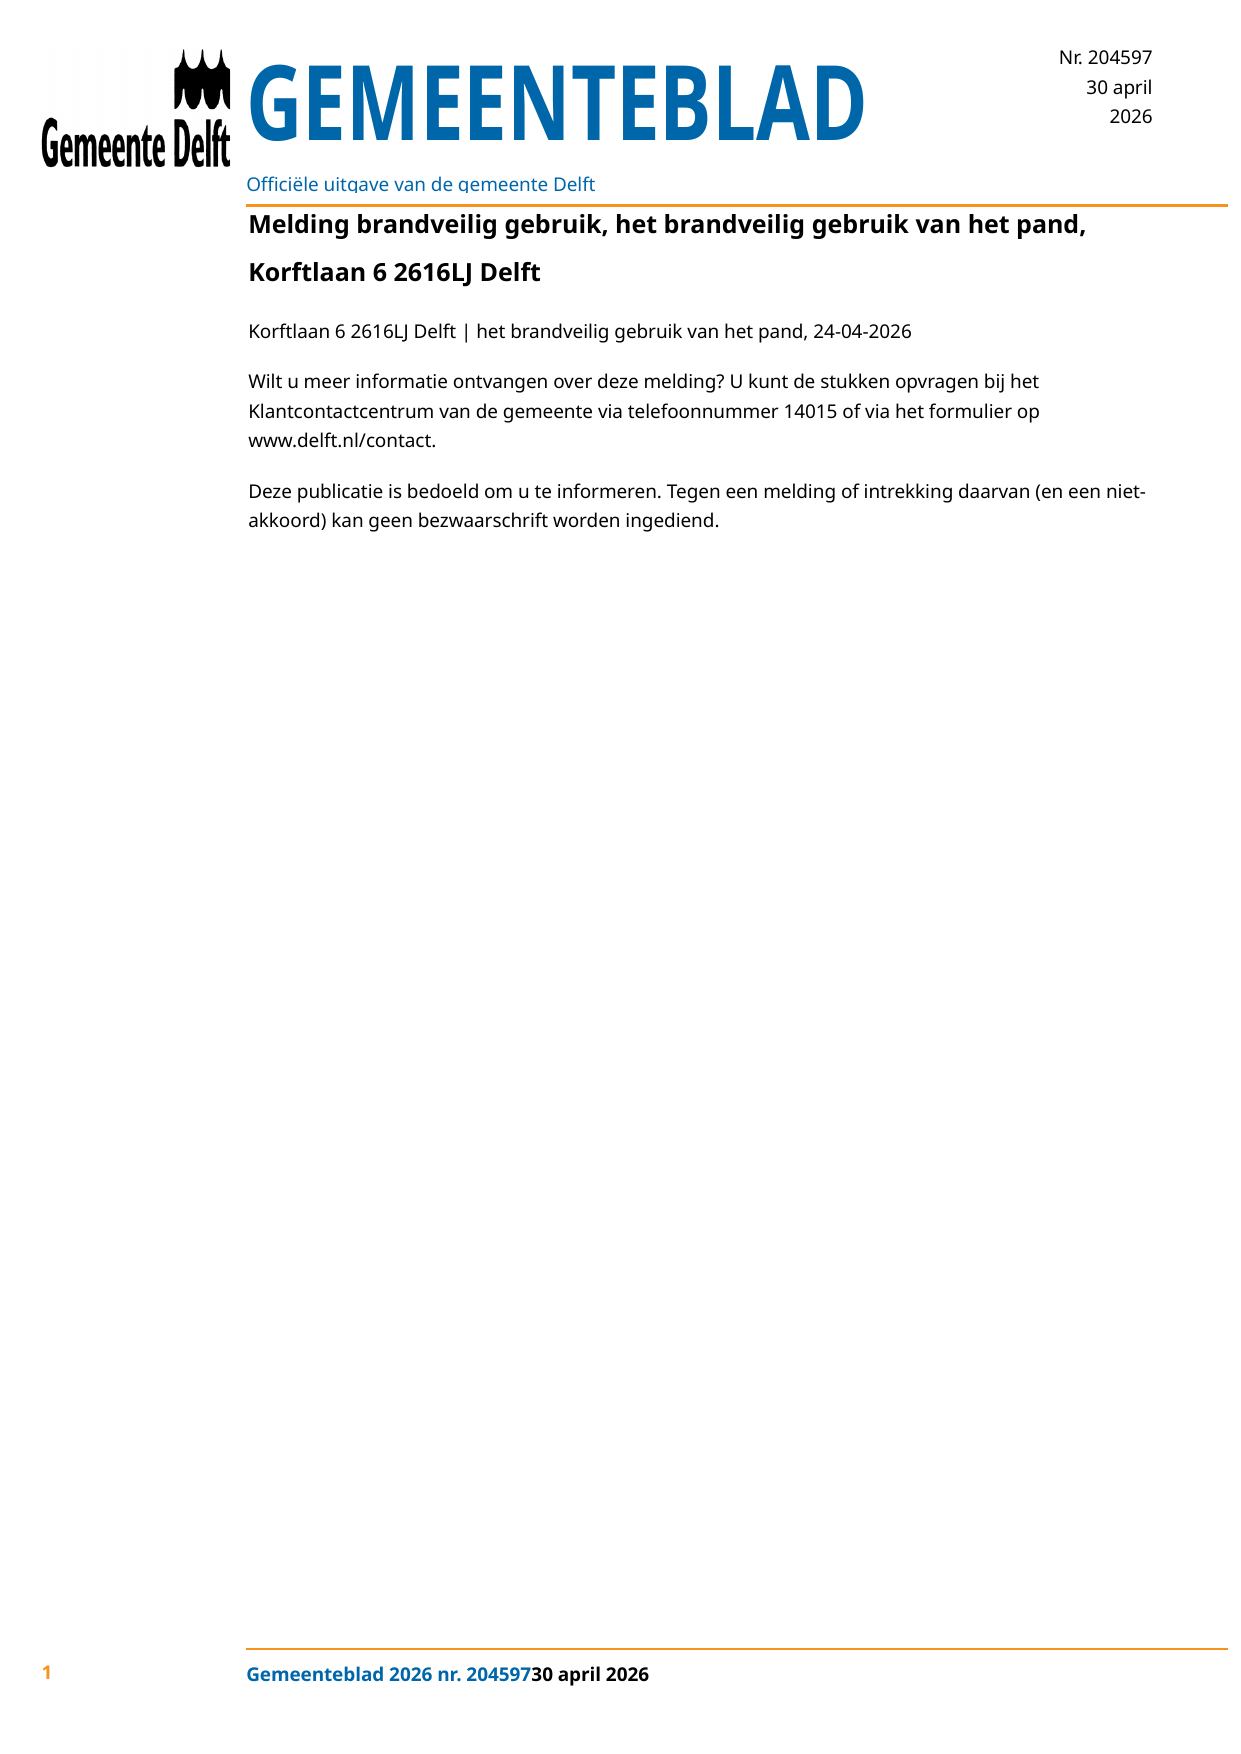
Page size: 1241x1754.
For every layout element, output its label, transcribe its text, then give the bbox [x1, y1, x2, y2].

text Melding brandveilig gebruik, het brandveilig gebruik van het pand, Korftlaan 6 2616LJ Delft [248, 207, 1152, 288]
text Deze publicatie is bedoeld om u te informeren. Tegen een melding of intrekking daarvan (en een niet-akkoord) kan geen bezwaarschrift worden ingediend. [248, 478, 1152, 533]
text Wilt u meer informatie ontvangen over deze melding? U kunt de stukken opvragen bij het Klantcontactcentrum van de gemeente via telefoonnummer 14015 of via het formulier op www.delft.nl/contact. [248, 368, 1152, 453]
text Korftlaan 6 2616LJ Delft | het brandveilig gebruik van het pand, 24-04-2026 [248, 318, 1152, 344]
picture [41, 47, 231, 172]
